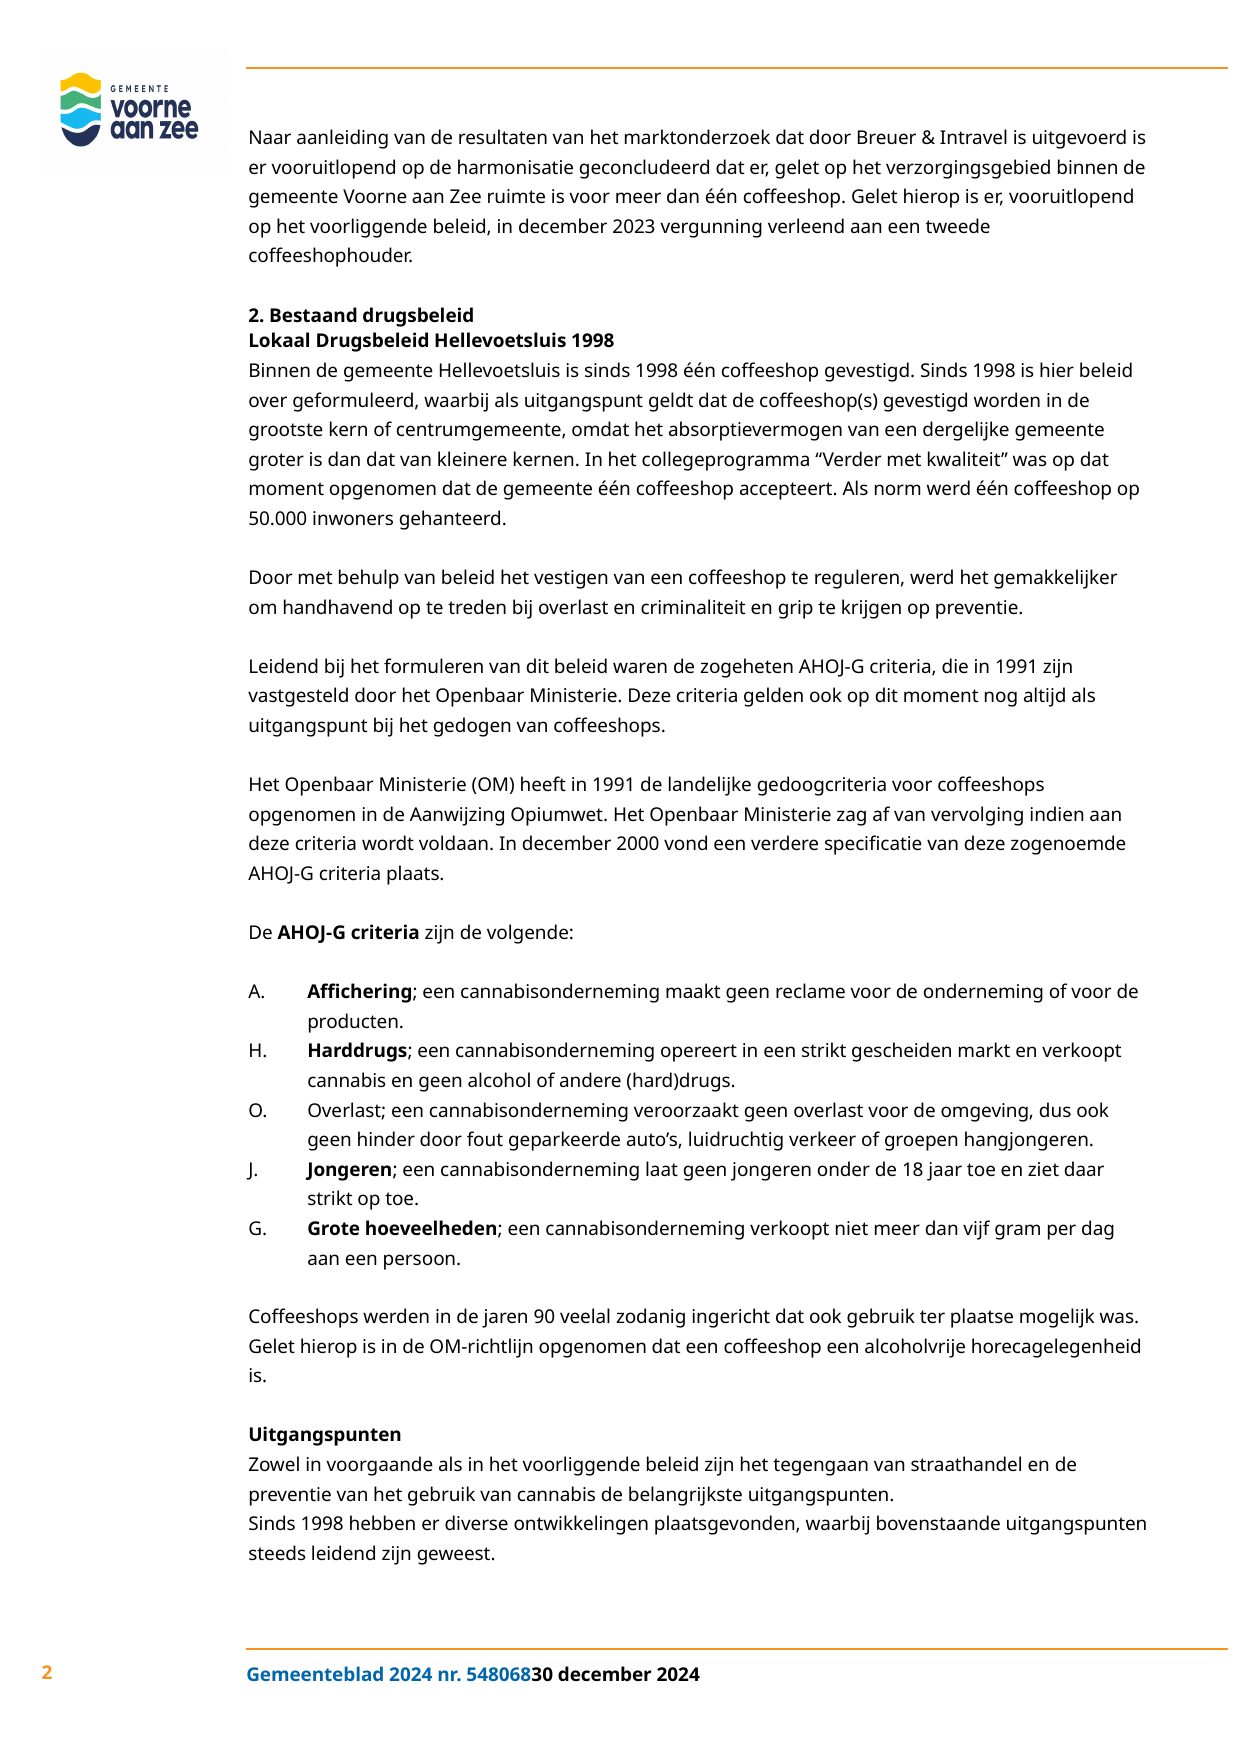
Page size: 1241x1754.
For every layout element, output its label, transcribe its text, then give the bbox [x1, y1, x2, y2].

text Zowel in voorgaande als in het voorliggende beleid zijn het tegengaan van straathandel en de preventie van het gebruik van cannabis de belangrijkste uitgangspunten. [248, 1451, 1152, 1507]
text Coffeeshops werden in de jaren 90 veelal zodanig ingericht dat ook gebruik ter plaatse mogelijk was. Gelet hierop is in de OM-richtlijn opgenomen dat een coffeeshop een alcoholvrije horecagelegenheid is. [248, 1303, 1152, 1388]
text Sinds 1998 hebben er diverse ontwikkelingen plaatsgevonden, waarbij bovenstaande uitgangspunten steeds leidend zijn geweest. [248, 1510, 1152, 1566]
text Naar aanleiding van de resultaten van het marktonderzoek dat door Breuer & Intravel is uitgevoerd is er vooruitlopend op de harmonisatie geconcludeerd dat er, gelet op het verzorgingsgebied binnen de gemeente Voorne aan Zee ruimte is voor meer dan één coffeeshop. Gelet hierop is er, vooruitlopend op het voorliggende beleid, in december 2023 vergunning verleend aan een tweede coffeeshophouder. [248, 124, 1152, 268]
text Het Openbaar Ministerie (OM) heeft in 1991 de landelijke gedoogcriteria voor coffeeshops opgenomen in de Aanwijzing Opiumwet. Het Openbaar Ministerie zag af van vervolging indien aan deze criteria wordt voldaan. In december 2000 vond een verdere specificatie van deze zogenoemde AHOJ-G criteria plaats. [248, 771, 1152, 886]
table_header De AHOJ-G criteria zijn de volgende: Affichering; een cannabisonderneming maakt geen reclame voor de onderneming of voor de producten. Harddrugs; een cannabisonderneming opereert in een strikt gescheiden markt en verkoopt cannabis en geen alcohol of andere (hard)drugs. Overlast; een cannabisonderneming veroorzaakt geen overlast voor de omgeving, dus ook geen hinder door fout geparkeerde auto’s, luidruchtig verkeer of groepen hangjongeren. Jongeren; een cannabisonderneming laat geen jongeren onder de 18 jaar toe en ziet daar strikt op toe. Grote hoeveelheden; een cannabisonderneming verkoopt niet meer dan vijf gram per dag aan een persoon. [248, 919, 1152, 1271]
text 2. Bestaand drugsbeleid [248, 302, 1152, 328]
text Leidend bij het formuleren van dit beleid waren de zogeheten AHOJ-G criteria, die in 1991 zijn vastgesteld door het Openbaar Ministerie. Deze criteria gelden ook op dit moment nog altijd als uitgangspunt bij het gedogen van coffeeshops. [248, 653, 1152, 738]
text Lokaal Drugsbeleid Hellevoetsluis 1998 [248, 328, 1152, 353]
text Door met behulp van beleid het vestigen van een coffeeshop te reguleren, werd het gemakkelijker om handhavend op te treden bij overlast en criminaliteit en grip te krijgen op preventie. [248, 564, 1152, 619]
picture [41, 47, 231, 172]
text Uitgangspunten [248, 1422, 1152, 1447]
text Binnen de gemeente Hellevoetsluis is sinds 1998 één coffeeshop gevestigd. Sinds 1998 is hier beleid over geformuleerd, waarbij als uitgangspunt geldt dat de coffeeshop(s) gevestigd worden in de grootste kern of centrumgemeente, omdat het absorptievermogen van een dergelijke gemeente groter is dan dat van kleinere kernen. In het collegeprogramma “Verder met kwaliteit” was op dat moment opgenomen dat de gemeente één coffeeshop accepteert. Als norm werd één coffeeshop op 50.000 inwoners gehanteerd. [248, 357, 1152, 531]
